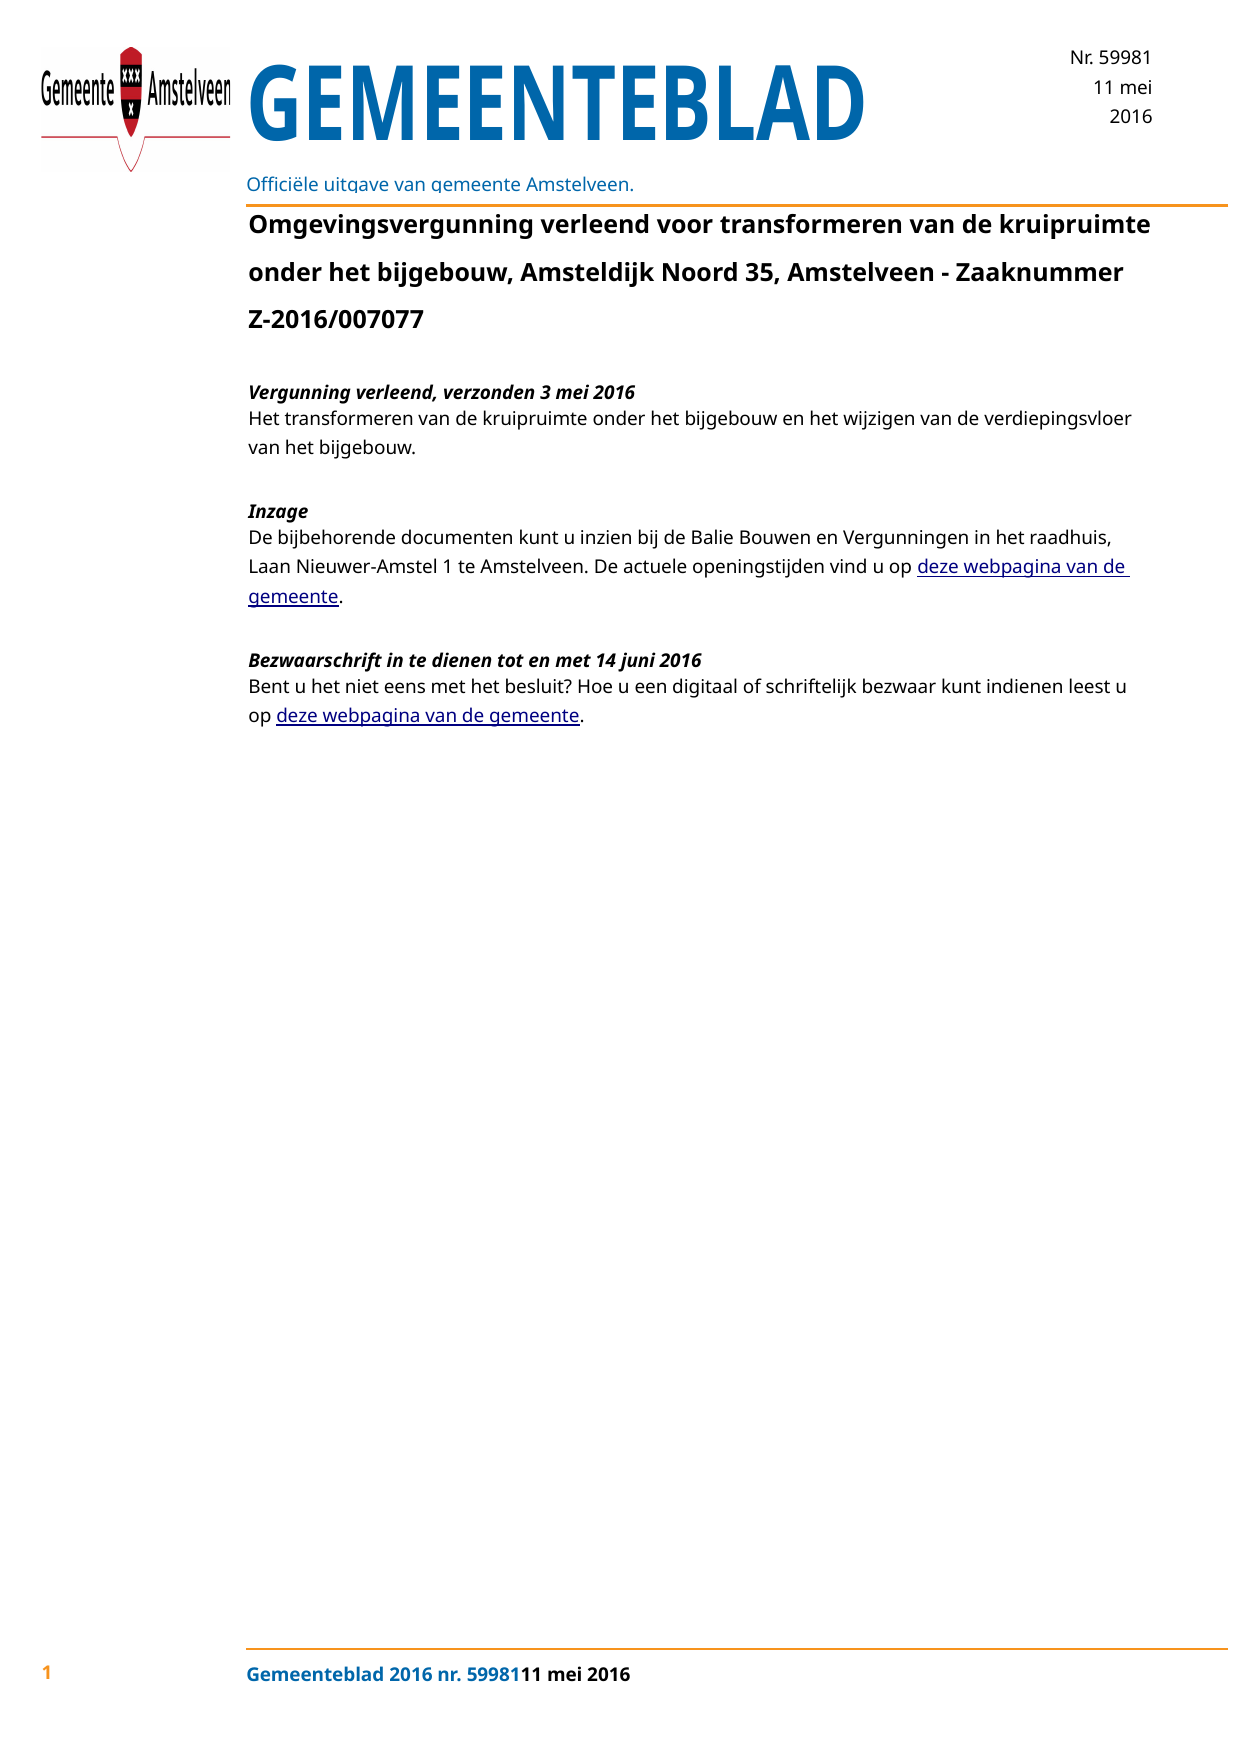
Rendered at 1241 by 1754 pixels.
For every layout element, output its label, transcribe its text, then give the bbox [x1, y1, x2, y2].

text De bijbehorende documenten kunt u inzien bij de Balie Bouwen en Vergunningen in het raadhuis, Laan Nieuwer-Amstel 1 te Amstelveen. De actuele openingstijden vind u op deze webpagina van de gemeente. [248, 524, 1152, 609]
text Bent u het niet eens met het besluit? Hoe u een digitaal of schriftelijk bezwaar kunt indienen leest u op deze webpagina van de gemeente. [248, 673, 1152, 728]
text Omgevingsvergunning verleend voor transformeren van de kruipruimte onder het bijgebouw, Amsteldijk Noord 35, Amstelveen - Zaaknummer Z-2016/007077 [248, 207, 1152, 336]
picture [41, 47, 231, 172]
text Bezwaarschrift in te dienen tot en met 14 juni 2016 [248, 647, 1152, 673]
text Vergunning verleend, verzonden 3 mei 2016 [248, 379, 1152, 405]
text Het transformeren van de kruipruimte onder het bijgebouw en het wijzigen van de verdiepingsvloer van het bijgebouw. [248, 405, 1152, 460]
text Inzage [248, 498, 1152, 524]
